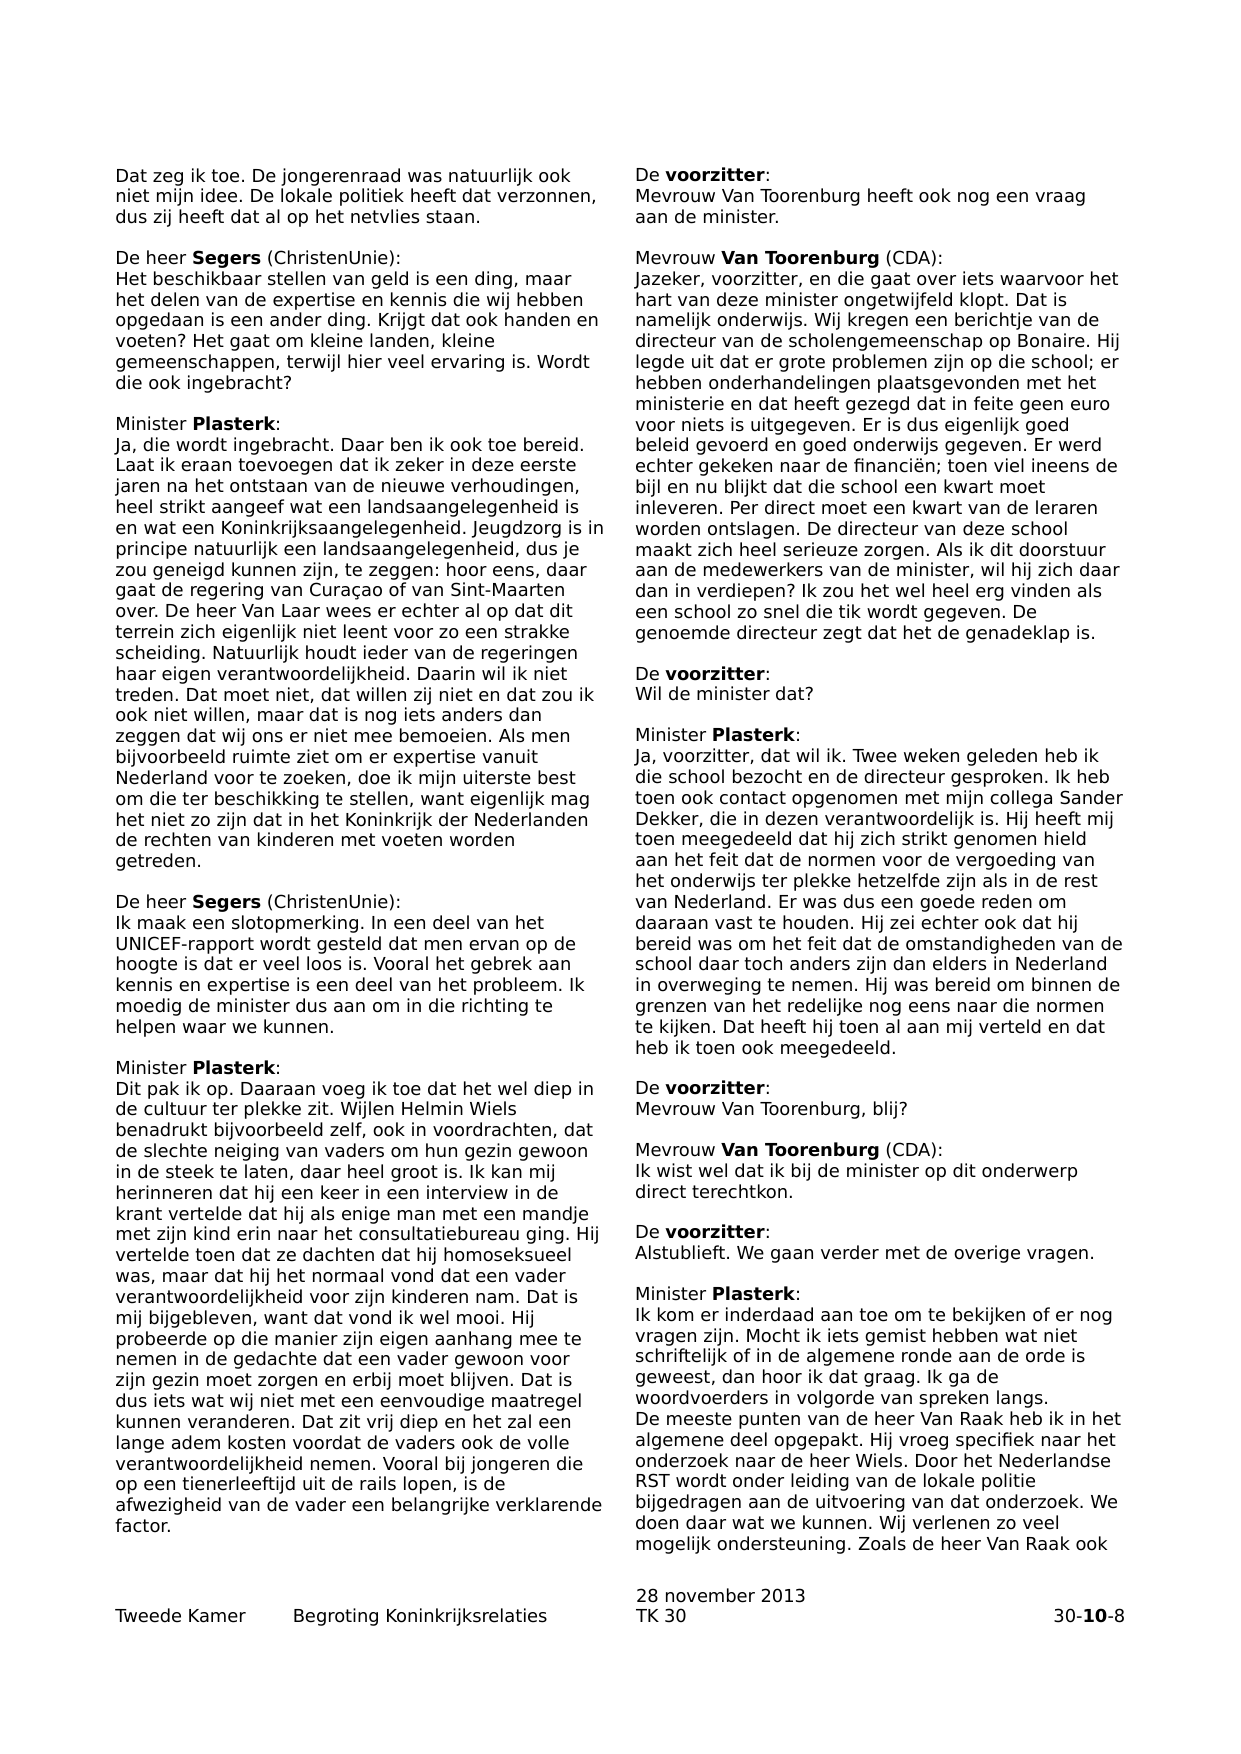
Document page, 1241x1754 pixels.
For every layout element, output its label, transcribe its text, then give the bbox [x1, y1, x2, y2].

text De voorzitter: [635, 663, 1125, 684]
text Mevrouw Van Toorenburg (CDA): [635, 1140, 1125, 1161]
text De voorzitter: [635, 1078, 1125, 1099]
text Ik maak een slotopmerking. In een deel van het UNICEF-rapport wordt gesteld dat men ervan op de hoogte is dat er veel loos is. Vooral het gebrek aan kennis en expertise is een deel van het probleem. Ik moedig de minister dus aan om in die richting te helpen waar we kunnen. [115, 912, 605, 1037]
text Mevrouw Van Toorenburg heeft ook nog een vraag aan de minister. [635, 186, 1125, 228]
text Mevrouw Van Toorenburg, blij? [635, 1099, 1125, 1120]
text Wil de minister dat? [635, 684, 1125, 705]
text Jazeker, voorzitter, en die gaat over iets waarvoor het hart van deze minister ongetwijfeld klopt. Dat is namelijk onderwijs. Wij kregen een berichtje van de directeur van de scholengemeenschap op Bonaire. Hij legde uit dat er grote problemen zijn op die school; er hebben onderhandelingen plaatsgevonden met het ministerie en dat heeft gezegd dat in feite geen euro voor niets is uitgegeven. Er is dus eigenlijk goed beleid gevoerd en goed onderwijs gegeven. Er werd echter gekeken naar de financiën; toen viel ineens de bijl en nu blijkt dat die school een kwart moet inleveren. Per direct moet een kwart van de leraren worden ontslagen. De directeur van deze school maakt zich heel serieuze zorgen. Als ik dit doorstuur aan de medewerkers van de minister, wil hij zich daar dan in verdiepen? Ik zou het wel heel erg vinden als een school zo snel die tik wordt gegeven. De genoemde directeur zegt dat het de genadeklap is. [635, 268, 1125, 643]
text Minister Plasterk: [635, 1284, 1125, 1304]
text Minister Plasterk: [115, 413, 605, 434]
text De heer Segers (ChristenUnie): [115, 248, 605, 268]
text De heer Segers (ChristenUnie): [115, 892, 605, 912]
text Minister Plasterk: [115, 1057, 605, 1078]
text Ja, die wordt ingebracht. Daar ben ik ook toe bereid. Laat ik eraan toevoegen dat ik zeker in deze eerste jaren na het ontstaan van de nieuwe verhoudingen, heel strikt aangeef wat een landsaangelegenheid is en wat een Koninkrijksaangelegenheid. Jeugdzorg is in principe natuurlijk een landsaangelegenheid, dus je zou geneigd kunnen zijn, te zeggen: hoor eens, daar gaat de regering van Curaçao of van Sint-Maarten over. De heer Van Laar wees er echter al op dat dit terrein zich eigenlijk niet leent voor zo een strakke scheiding. Natuurlijk houdt ieder van de regeringen haar eigen verantwoordelijkheid. Daarin wil ik niet treden. Dat moet niet, dat willen zij niet en dat zou ik ook niet willen, maar dat is nog iets anders dan zeggen dat wij ons er niet mee bemoeien. Als men bijvoorbeeld ruimte ziet om er expertise vanuit Nederland voor te zoeken, doe ik mijn uiterste best om die ter beschikking te stellen, want eigenlijk mag het niet zo zijn dat in het Koninkrijk der Nederlanden de rechten van kinderen met voeten worden getreden. [115, 434, 605, 872]
text Ja, voorzitter, dat wil ik. Twee weken geleden heb ik die school bezocht en de directeur gesproken. Ik heb toen ook contact opgenomen met mijn collega Sander Dekker, die in dezen verantwoordelijk is. Hij heeft mij toen meegedeeld dat hij zich strikt genomen hield aan het feit dat de normen voor de vergoeding van het onderwijs ter plekke hetzelfde zijn als in de rest van Nederland. Er was dus een goede reden om daaraan vast te houden. Hij zei echter ook dat hij bereid was om het feit dat de omstandigheden van de school daar toch anders zijn dan elders in Nederland in overweging te nemen. Hij was bereid om binnen de grenzen van het redelijke nog eens naar die normen te kijken. Dat heeft hij toen al aan mij verteld en dat heb ik toen ook meegedeeld. [635, 746, 1125, 1058]
text De meeste punten van de heer Van Raak heb ik in het algemene deel opgepakt. Hij vroeg specifiek naar het onderzoek naar de heer Wiels. Door het Nederlandse RST wordt onder leiding van de lokale politie bijgedragen aan de uitvoering van dat onderzoek. We doen daar wat we kunnen. Wij verlenen zo veel mogelijk ondersteuning. Zoals de heer Van Raak ook [635, 1409, 1125, 1554]
text Minister Plasterk: [635, 725, 1125, 746]
text De voorzitter: [635, 1222, 1125, 1243]
text Ik kom er inderdaad aan toe om te bekijken of er nog vragen zijn. Mocht ik iets gemist hebben wat niet schriftelijk of in de algemene ronde aan de orde is geweest, dan hoor ik dat graag. Ik ga de woordvoerders in volgorde van spreken langs. [635, 1304, 1125, 1409]
text Het beschikbaar stellen van geld is een ding, maar het delen van de expertise en kennis die wij hebben opgedaan is een ander ding. Krijgt dat ook handen en voeten? Het gaat om kleine landen, kleine gemeenschappen, terwijl hier veel ervaring is. Wordt die ook ingebracht? [115, 268, 605, 393]
text Dit pak ik op. Daaraan voeg ik toe dat het wel diep in de cultuur ter plekke zit. Wijlen Helmin Wiels benadrukt bijvoorbeeld zelf, ook in voordrachten, dat de slechte neiging van vaders om hun gezin gewoon in de steek te laten, daar heel groot is. Ik kan mij herinneren dat hij een keer in een interview in de krant vertelde dat hij als enige man met een mandje met zijn kind erin naar het consultatiebureau ging. Hij vertelde toen dat ze dachten dat hij homoseksueel was, maar dat hij het normaal vond dat een vader verantwoordelijkheid voor zijn kinderen nam. Dat is mij bijgebleven, want dat vond ik wel mooi. Hij probeerde op die manier zijn eigen aanhang mee te nemen in de gedachte dat een vader gewoon voor zijn gezin moet zorgen en erbij moet blijven. Dat is dus iets wat wij niet met een eenvoudige maatregel kunnen veranderen. Dat zit vrij diep en het zal een lange adem kosten voordat de vaders ook de volle verantwoordelijkheid nemen. Vooral bij jongeren die op een tienerleeftijd uit de rails lopen, is de afwezigheid van de vader een belangrijke verklarende factor. [115, 1078, 605, 1537]
text Dat zeg ik toe. De jongerenraad was natuurlijk ook niet mijn idee. De lokale politiek heeft dat verzonnen, dus zij heeft dat al op het netvlies staan. [115, 165, 605, 228]
text Ik wist wel dat ik bij de minister op dit onderwerp direct terechtkon. [635, 1161, 1125, 1202]
text Mevrouw Van Toorenburg (CDA): [635, 248, 1125, 268]
text Alstublieft. We gaan verder met de overige vragen. [635, 1243, 1125, 1264]
text De voorzitter: [635, 165, 1125, 186]
